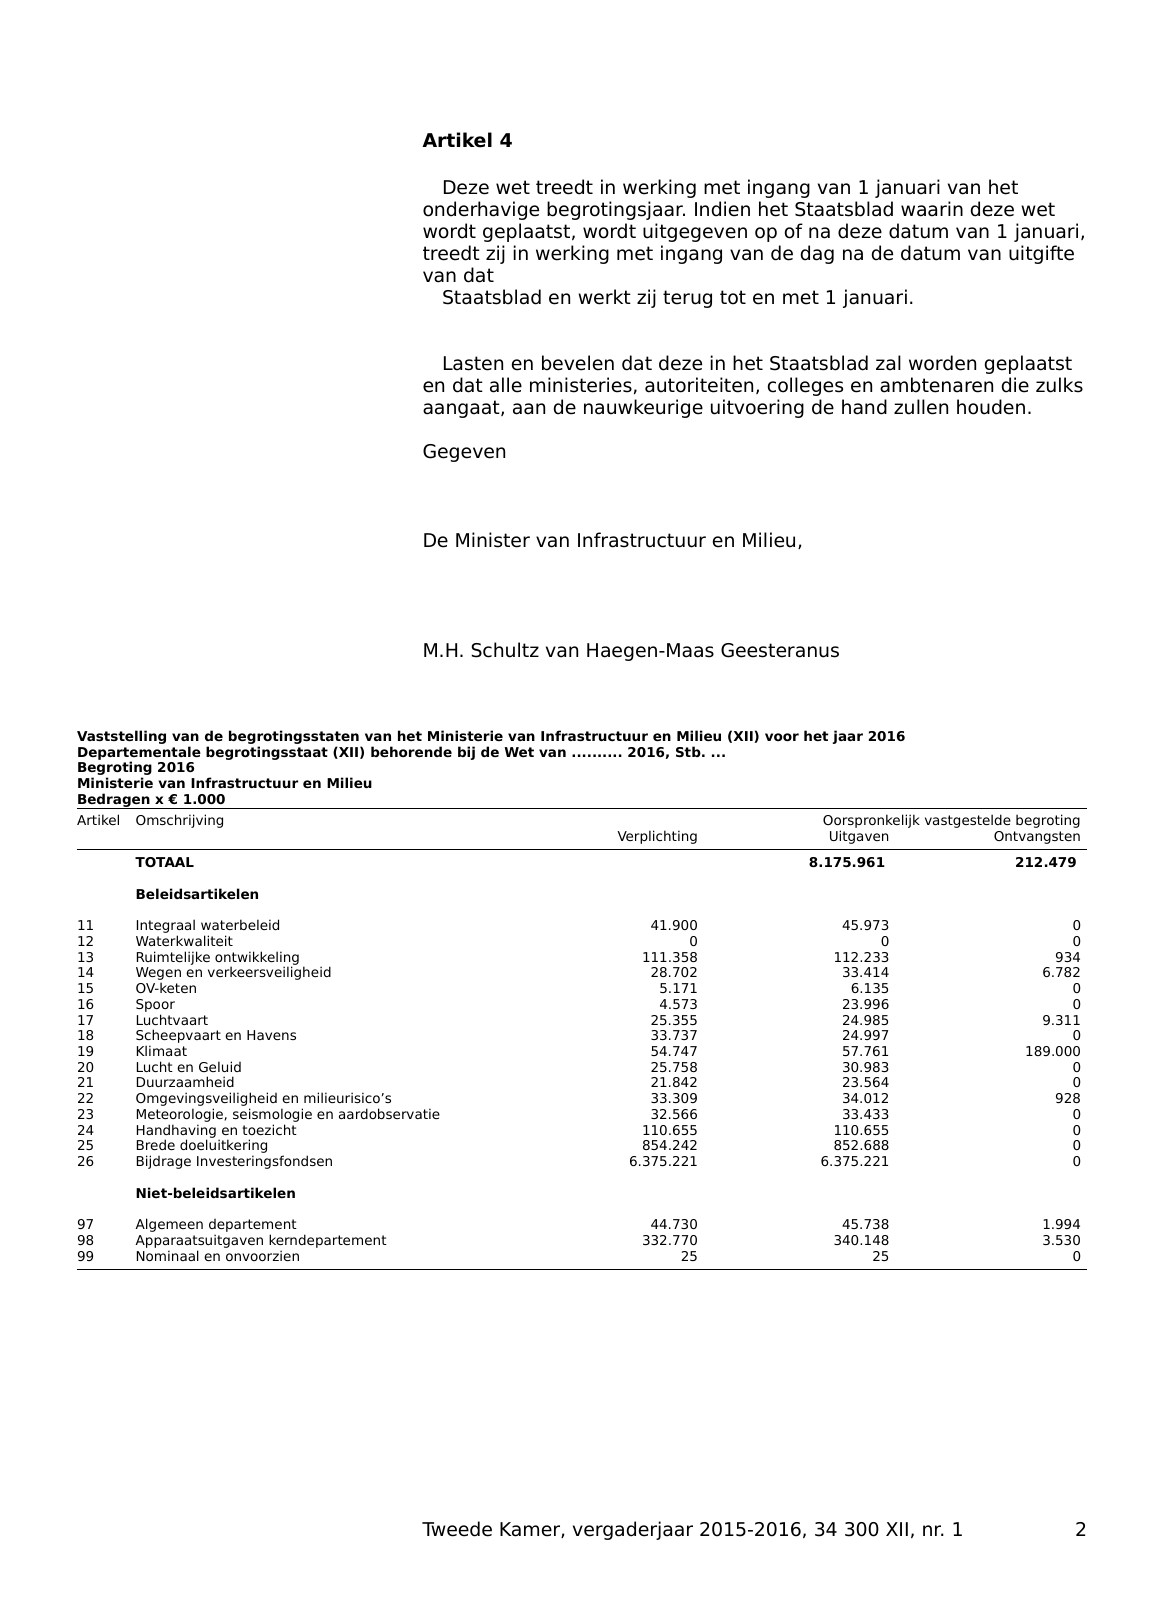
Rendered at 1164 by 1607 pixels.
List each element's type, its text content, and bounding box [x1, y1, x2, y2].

table_cell [77, 829, 129, 849]
table_cell 1.994 [895, 1217, 1087, 1233]
table_cell 0 [895, 918, 1087, 934]
table_cell Lucht en Geluid [129, 1060, 512, 1075]
table_cell Ruimtelijke ontwikkeling [129, 950, 512, 965]
table_cell [704, 1185, 895, 1201]
text Deze wet treedt in werking met ingang van 1 januari van het onderhavige begrotingsjaar. Indien het Staatsblad waarin deze wet wordt geplaatst, wordt uitgegeven op of na deze datum van 1 januari, treedt zij in werking met ingang van de dag na de datum van uitgifte van dat [422, 177, 1087, 287]
table_header Vaststelling van de begrotingsstaten van het Ministerie van Infrastructuur en Milieu (XII) voor het jaar 2016 Departementale begrotingsstaat (XII) behorende bij de Wet van .......... 2016, Stb. ... Begroting 2016 Ministerie van Infrastructuur en Milieu Bedragen x € 1.000 [77, 729, 1087, 807]
table_cell 30.983 [704, 1060, 895, 1075]
table_cell Beleidsartikelen [129, 887, 512, 902]
table_cell Wegen en verkeersveiligheid [129, 965, 512, 981]
table_cell 21 [77, 1075, 129, 1091]
table_cell 26 [77, 1154, 129, 1170]
text De Minister van Infrastructuur en Milieu, [422, 530, 1087, 552]
table_cell [895, 1185, 1087, 1201]
table_cell 28.702 [512, 965, 704, 981]
table_cell 20 [77, 1060, 129, 1075]
table_cell [129, 1170, 512, 1185]
table_cell 22 [77, 1091, 129, 1107]
text Staatsblad en werkt zij terug tot en met 1 januari. [422, 287, 1087, 309]
table_cell 34.012 [704, 1091, 895, 1107]
table_cell [129, 1201, 512, 1217]
table_cell Artikel [77, 809, 129, 829]
table_cell 45.738 [704, 1217, 895, 1233]
table_cell 928 [895, 1091, 1087, 1107]
table_cell 0 [704, 934, 895, 949]
table_cell Luchtvaart [129, 1013, 512, 1028]
table_cell [77, 887, 129, 902]
table_cell Meteorologie, seismologie en aardobservatie [129, 1107, 512, 1122]
table_cell Brede doeluitkering [129, 1138, 512, 1154]
table_cell 854.242 [512, 1138, 704, 1154]
table_cell 98 [77, 1233, 129, 1248]
table_cell 4.573 [512, 997, 704, 1012]
table_cell 0 [895, 1060, 1087, 1075]
table_cell 25.758 [512, 1060, 704, 1075]
table_cell 44.730 [512, 1217, 704, 1233]
table_cell 23.564 [704, 1075, 895, 1091]
table_cell 16 [77, 997, 129, 1012]
table_cell Klimaat [129, 1044, 512, 1059]
table_cell 17 [77, 1013, 129, 1028]
table_cell 110.655 [704, 1123, 895, 1138]
table_cell Uitgaven [704, 829, 895, 849]
text Gegeven [422, 441, 1087, 463]
table_cell Verplichting [512, 829, 704, 849]
table_cell 8.175.961 [704, 850, 895, 871]
table_cell [129, 871, 512, 887]
table_cell Niet-beleidsartikelen [129, 1185, 512, 1201]
table_cell 33.737 [512, 1028, 704, 1044]
table_cell 0 [895, 1138, 1087, 1154]
table_cell [704, 1170, 895, 1185]
table_cell 6.782 [895, 965, 1087, 981]
text Lasten en bevelen dat deze in het Staatsblad zal worden geplaatst en dat alle ministeries, autoriteiten, colleges en ambtenaren die zulks aangaat, aan de nauwkeurige uitvoering de hand zullen houden. [422, 353, 1087, 419]
table_cell 6.135 [704, 981, 895, 997]
table_cell 0 [895, 1107, 1087, 1122]
table_cell 189.000 [895, 1044, 1087, 1059]
table_cell [895, 1170, 1087, 1185]
table_cell [704, 887, 895, 902]
table_cell 0 [895, 934, 1087, 949]
table_cell 25.355 [512, 1013, 704, 1028]
table_cell [512, 871, 704, 887]
table_cell 111.358 [512, 950, 704, 965]
table_cell 0 [895, 1028, 1087, 1044]
table_cell 57.761 [704, 1044, 895, 1059]
table_cell 11 [77, 918, 129, 934]
table_cell 54.747 [512, 1044, 704, 1059]
table_cell 0 [895, 1123, 1087, 1138]
table_cell [895, 902, 1087, 918]
table_cell 212.479 [895, 850, 1087, 871]
table_cell Spoor [129, 997, 512, 1012]
table_cell 21.842 [512, 1075, 704, 1091]
table_cell 45.973 [704, 918, 895, 934]
table_cell [512, 887, 704, 902]
table_cell 110.655 [512, 1123, 704, 1138]
table_cell [895, 871, 1087, 887]
table_cell Integraal waterbeleid [129, 918, 512, 934]
table_cell 0 [895, 1154, 1087, 1170]
table_cell [704, 1201, 895, 1217]
table_cell Omgevingsveiligheid en milieurisico’s [129, 1091, 512, 1107]
table_cell [77, 1170, 129, 1185]
table_cell [77, 902, 129, 918]
table_cell [129, 902, 512, 918]
table_cell 24.997 [704, 1028, 895, 1044]
text M.H. Schultz van Haegen-Maas Geesteranus [422, 618, 1087, 662]
table_cell [129, 829, 512, 849]
table_cell 13 [77, 950, 129, 965]
table_cell 25 [77, 1138, 129, 1154]
table_cell [512, 1201, 704, 1217]
table_cell 934 [895, 950, 1087, 965]
table_cell 0 [895, 997, 1087, 1012]
table_cell Ontvangsten [895, 829, 1087, 849]
table_cell Scheepvaart en Havens [129, 1028, 512, 1044]
table_cell 18 [77, 1028, 129, 1044]
table_cell 99 [77, 1248, 129, 1269]
table_cell 0 [895, 1075, 1087, 1091]
table_cell 19 [77, 1044, 129, 1059]
table_cell Algemeen departement [129, 1217, 512, 1233]
table_cell [77, 1185, 129, 1201]
table_cell 852.688 [704, 1138, 895, 1154]
table_cell 33.414 [704, 965, 895, 981]
table_cell 340.148 [704, 1233, 895, 1248]
table_cell 332.770 [512, 1233, 704, 1248]
subtitle Artikel 4 [422, 130, 1087, 152]
table_cell 9.311 [895, 1013, 1087, 1028]
table_cell [895, 887, 1087, 902]
table_cell 12 [77, 934, 129, 949]
table_cell Apparaatsuitgaven kerndepartement [129, 1233, 512, 1248]
table_cell 33.433 [704, 1107, 895, 1122]
table_cell [77, 850, 129, 871]
table_cell 24.985 [704, 1013, 895, 1028]
table_cell [512, 1185, 704, 1201]
table_cell 0 [895, 981, 1087, 997]
table_cell 33.309 [512, 1091, 704, 1107]
table_cell 15 [77, 981, 129, 997]
table_cell [77, 871, 129, 887]
table_cell Oorspronkelijk vastgestelde begroting [512, 809, 1087, 829]
table_cell Handhaving en toezicht [129, 1123, 512, 1138]
table_cell [512, 902, 704, 918]
table_cell 0 [895, 1248, 1087, 1269]
table_cell Waterkwaliteit [129, 934, 512, 949]
table_cell [704, 871, 895, 887]
table_cell 25 [704, 1248, 895, 1269]
table_cell Nominaal en onvoorzien [129, 1248, 512, 1269]
table_cell Bijdrage Investeringsfondsen [129, 1154, 512, 1170]
table_cell 32.566 [512, 1107, 704, 1122]
table_cell [512, 850, 704, 871]
table_cell 23.996 [704, 997, 895, 1012]
table_cell 41.900 [512, 918, 704, 934]
table_cell Omschrijving [129, 809, 512, 829]
table_cell 24 [77, 1123, 129, 1138]
table_cell 23 [77, 1107, 129, 1122]
table_cell TOTAAL [129, 850, 512, 871]
table_cell [512, 1170, 704, 1185]
table_cell 6.375.221 [512, 1154, 704, 1170]
table_cell 3.530 [895, 1233, 1087, 1248]
table_cell 112.233 [704, 950, 895, 965]
table_cell [77, 1201, 129, 1217]
table_cell OV-keten [129, 981, 512, 997]
table_cell 5.171 [512, 981, 704, 997]
table_cell [704, 902, 895, 918]
table_cell 6.375.221 [704, 1154, 895, 1170]
table_cell [895, 1201, 1087, 1217]
table_cell Duurzaamheid [129, 1075, 512, 1091]
table_cell 97 [77, 1217, 129, 1233]
table_cell 14 [77, 965, 129, 981]
table_cell 0 [512, 934, 704, 949]
table_cell 25 [512, 1248, 704, 1269]
